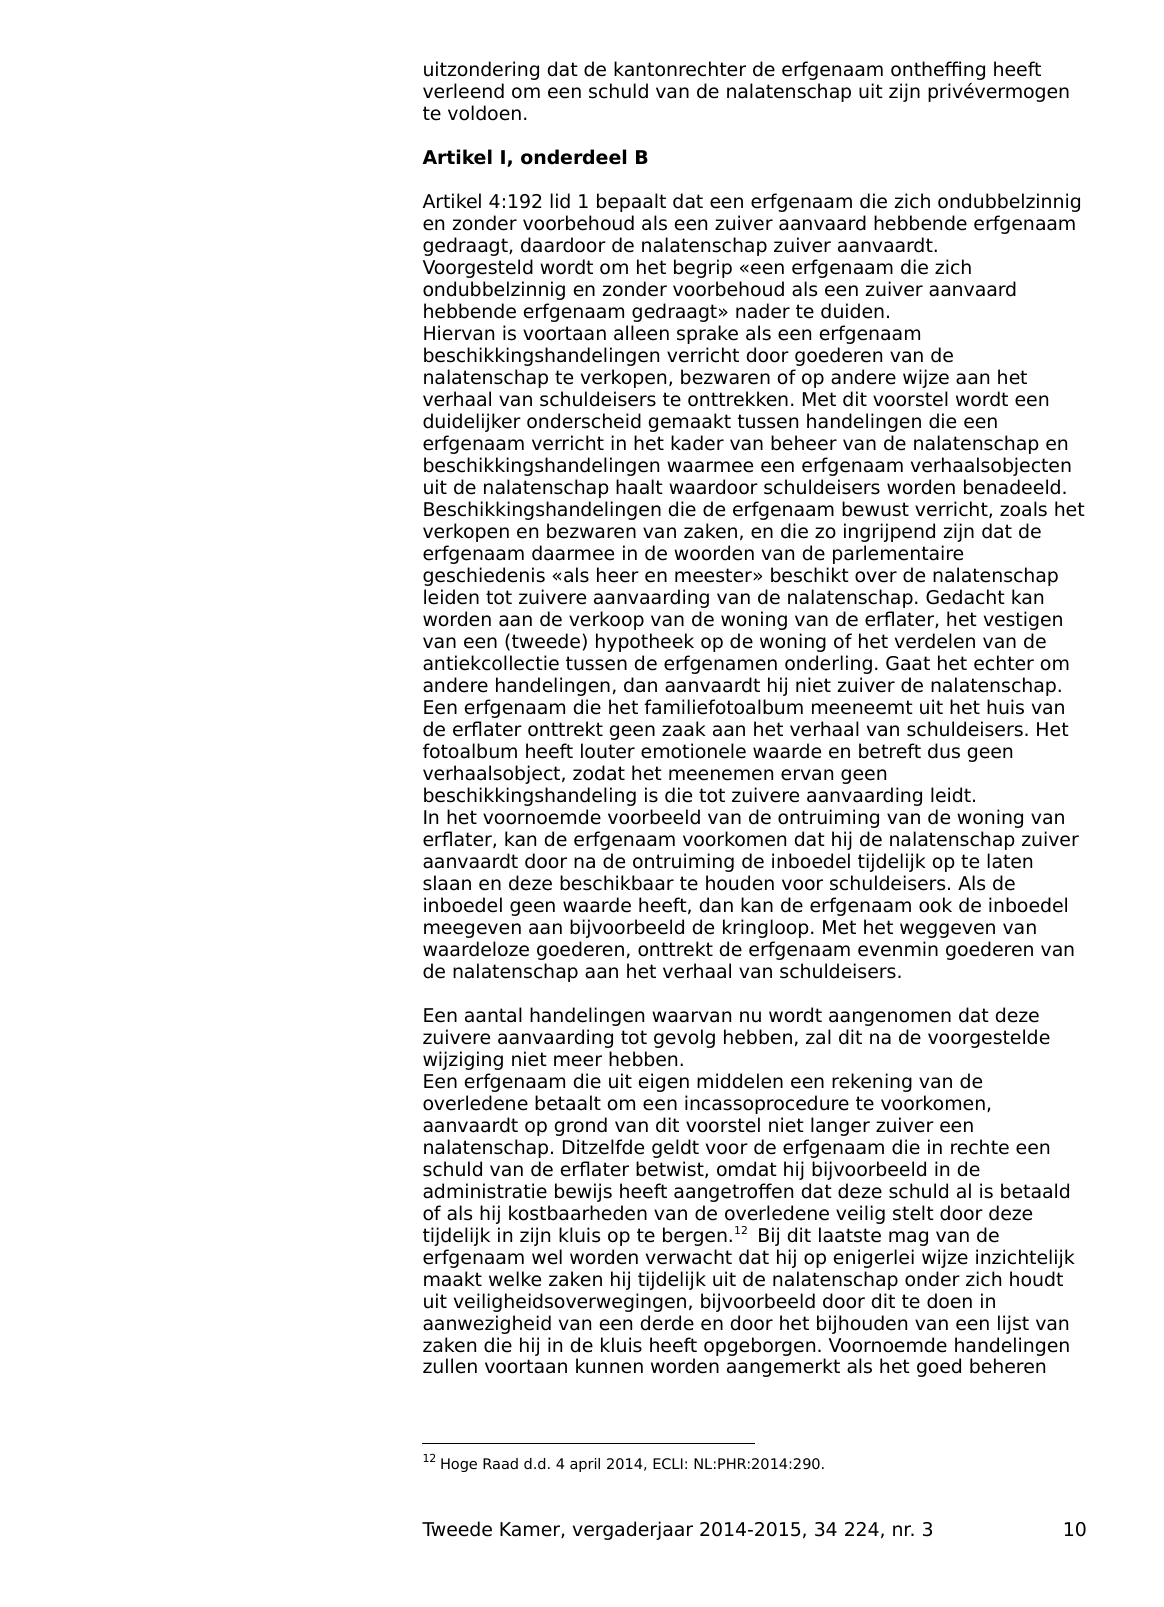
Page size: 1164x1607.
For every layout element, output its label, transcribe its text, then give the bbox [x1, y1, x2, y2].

text Een aantal handelingen waarvan nu wordt aangenomen dat deze zuivere aanvaarding tot gevolg hebben, zal dit na de voorgestelde wijziging niet meer hebben. [422, 1005, 1087, 1071]
subtitle Artikel I, onderdeel B [422, 147, 1087, 169]
text Artikel 4:192 lid 1 bepaalt dat een erfgenaam die zich ondubbelzinnig en zonder voorbehoud als een zuiver aanvaard hebbende erfgenaam gedraagt, daardoor de nalatenschap zuiver aanvaardt. [422, 191, 1087, 257]
text Hoge Raad d.d. 4 april 2014, ECLI: NL:PHR:2014:290. [422, 1452, 1087, 1474]
text Een erfgenaam die uit eigen middelen een rekening van de overledene betaalt om een incassoprocedure te voorkomen, aanvaardt op grond van dit voorstel niet langer zuiver een nalatenschap. Ditzelfde geldt voor de erfgenaam die in rechte een schuld van de erflater betwist, omdat hij bijvoorbeeld in de administratie bewijs heeft aangetroffen dat deze schuld al is betaald of als hij kostbaarheden van de overledene veilig stelt door deze tijdelijk in zijn kluis op te bergen. Bij dit laatste mag van de erfgenaam wel worden verwacht dat hij op enigerlei wijze inzichtelijk maakt welke zaken hij tijdelijk uit de nalatenschap onder zich houdt uit veiligheidsoverwegingen, bijvoorbeeld door dit te doen in aanwezigheid van een derde en door het bijhouden van een lijst van zaken die hij in de kluis heeft opgeborgen. Voornoemde handelingen zullen voortaan kunnen worden aangemerkt als het goed beheren [422, 1071, 1087, 1378]
text Een erfgenaam die het familiefotoalbum meeneemt uit het huis van de erflater onttrekt geen zaak aan het verhaal van schuldeisers. Het fotoalbum heeft louter emotionele waarde en betreft dus geen verhaalsobject, zodat het meenemen ervan geen beschikkingshandeling is die tot zuivere aanvaarding leidt. [422, 697, 1087, 807]
text uitzondering dat de kantonrechter de erfgenaam ontheffing heeft verleend om een schuld van de nalatenschap uit zijn privévermogen te voldoen. [422, 59, 1087, 125]
text In het voornoemde voorbeeld van de ontruiming van de woning van erflater, kan de erfgenaam voorkomen dat hij de nalatenschap zuiver aanvaardt door na de ontruiming de inboedel tijdelijk op te laten slaan en deze beschikbaar te houden voor schuldeisers. Als de inboedel geen waarde heeft, dan kan de erfgenaam ook de inboedel meegeven aan bijvoorbeeld de kringloop. Met het weggeven van waardeloze goederen, onttrekt de erfgenaam evenmin goederen van de nalatenschap aan het verhaal van schuldeisers. [422, 807, 1087, 983]
text Voorgesteld wordt om het begrip «een erfgenaam die zich ondubbelzinnig en zonder voorbehoud als een zuiver aanvaard hebbende erfgenaam gedraagt» nader te duiden. [422, 257, 1087, 323]
text Hiervan is voortaan alleen sprake als een erfgenaam beschikkingshandelingen verricht door goederen van de nalatenschap te verkopen, bezwaren of op andere wijze aan het verhaal van schuldeisers te onttrekken. Met dit voorstel wordt een duidelijker onderscheid gemaakt tussen handelingen die een erfgenaam verricht in het kader van beheer van de nalatenschap en beschikkingshandelingen waarmee een erfgenaam verhaalsobjecten uit de nalatenschap haalt waardoor schuldeisers worden benadeeld. Beschikkingshandelingen die de erfgenaam bewust verricht, zoals het verkopen en bezwaren van zaken, en die zo ingrijpend zijn dat de erfgenaam daarmee in de woorden van de parlementaire geschiedenis «als heer en meester» beschikt over de nalatenschap leiden tot zuivere aanvaarding van de nalatenschap. Gedacht kan worden aan de verkoop van de woning van de erflater, het vestigen van een (tweede) hypotheek op de woning of het verdelen van de antiekcollectie tussen de erfgenamen onderling. Gaat het echter om andere handelingen, dan aanvaardt hij niet zuiver de nalatenschap. [422, 323, 1087, 697]
